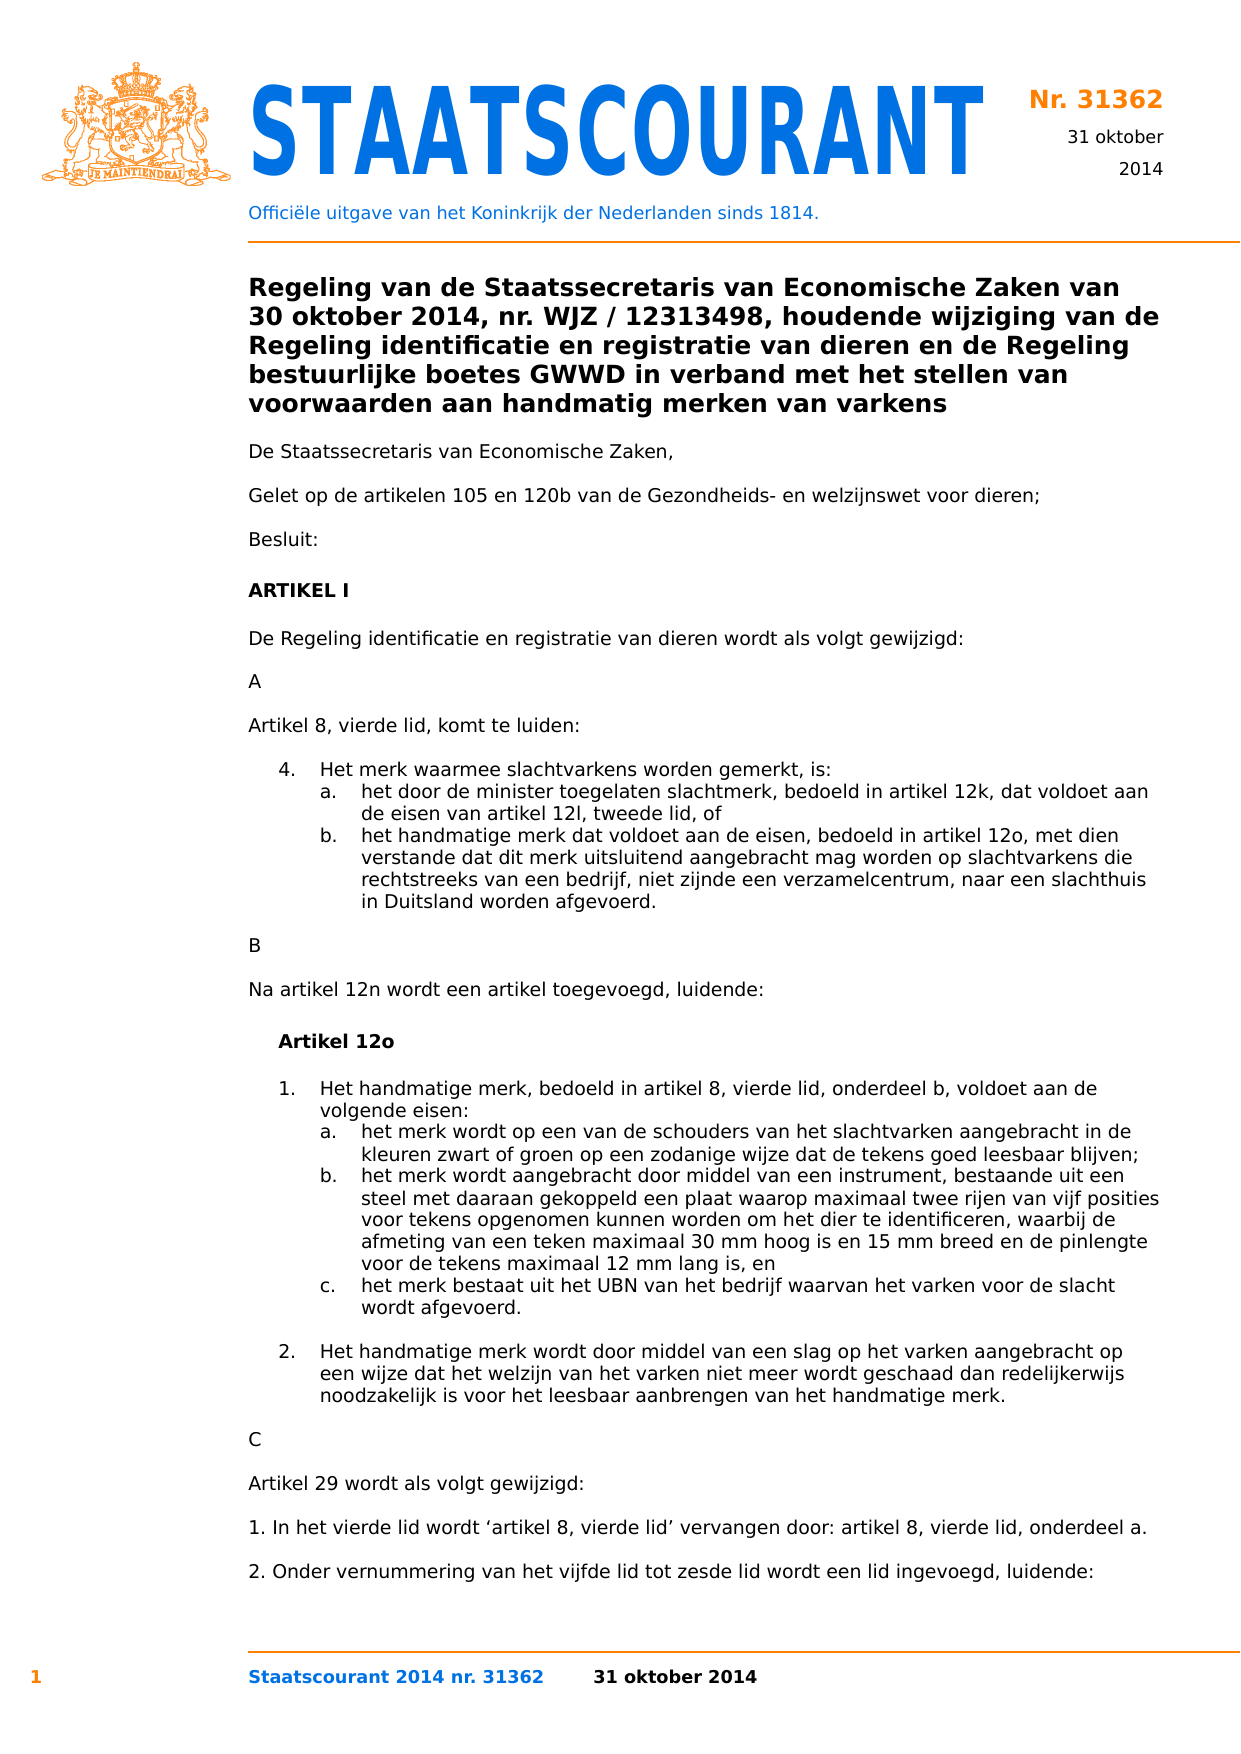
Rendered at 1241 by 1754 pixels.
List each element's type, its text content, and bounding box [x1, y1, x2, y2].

text 2. Onder vernummering van het vijfde lid tot zesde lid wordt een lid ingevoegd, luidende: [248, 1561, 1163, 1582]
text De Regeling identificatie en registratie van dieren wordt als volgt gewijzigd: [248, 627, 1163, 649]
text 2. Het handmatige merk wordt door middel van een slag op het varken aangebracht op een wijze dat het welzijn van het varken niet meer wordt geschaad dan redelijkerwijs noodzakelijk is voor het leesbaar aanbrengen van het handmatige merk. [278, 1341, 1163, 1407]
text b. het handmatige merk dat voldoet aan de eisen, bedoeld in artikel 12o, met dien verstande dat dit merk uitsluitend aangebracht mag worden op slachtvarkens die rechtstreeks van een bedrijf, niet zijnde een verzamelcentrum, naar een slachthuis in Duitsland worden afgevoerd. [319, 825, 1163, 913]
picture [41, 62, 231, 186]
text a. het merk wordt op een van de schouders van het slachtvarken aangebracht in de kleuren zwart of groen op een zodanige wijze dat de tekens goed leesbaar blijven; [319, 1121, 1163, 1165]
table_cell Officiële uitgave van het Koninkrijk der Nederlanden sinds 1814. [248, 203, 1240, 241]
subtitle Artikel 12o [278, 1031, 1163, 1052]
subtitle Regeling van de Staatssecretaris van Economische Zaken van 30 oktober 2014, nr. WJZ / 12313498, houdende wijziging van de Regeling identificatie en registratie van dieren en de Regeling bestuurlijke boetes GWWD in verband met het stellen van voorwaarden aan handmatig merken van varkens [248, 273, 1163, 419]
text A [248, 671, 1163, 693]
text 4. Het merk waarmee slachtvarkens worden gemerkt, is: [278, 759, 1163, 781]
text b. het merk wordt aangebracht door middel van een instrument, bestaande uit een steel met daaraan gekoppeld een plaat waarop maximaal twee rijen van vijf posities voor tekens opgenomen kunnen worden om het dier te identificeren, waarbij de afmeting van een teken maximaal 30 mm hoog is en 15 mm breed en de pinlengte voor de tekens maximaal 12 mm lang is, en [319, 1165, 1163, 1275]
text a. het door de minister toegelaten slachtmerk, bedoeld in artikel 12k, dat voldoet aan de eisen van artikel 12l, tweede lid, of [319, 781, 1163, 825]
table_header STAATSCOURANT [248, 62, 998, 203]
table_cell 2014 [998, 153, 1240, 203]
text Besluit: [248, 528, 1163, 550]
text Na artikel 12n wordt een artikel toegevoegd, luidende: [248, 978, 1163, 1001]
text Artikel 8, vierde lid, komt te luiden: [248, 715, 1163, 737]
text De Staatssecretaris van Economische Zaken, [248, 441, 1163, 463]
table_cell 31 oktober [998, 121, 1240, 153]
text C [248, 1429, 1163, 1451]
subtitle ARTIKEL I [248, 580, 1163, 602]
text Artikel 29 wordt als volgt gewijzigd: [248, 1473, 1163, 1495]
text 1. In het vierde lid wordt ‘artikel 8, vierde lid’ vervangen door: artikel 8, vierde lid, onderdeel a. [248, 1517, 1163, 1539]
text c. het merk bestaat uit het UBN van het bedrijf waarvan het varken voor de slacht wordt afgevoerd. [319, 1275, 1163, 1319]
text 1. Het handmatige merk, bedoeld in artikel 8, vierde lid, onderdeel b, voldoet aan de volgende eisen: [278, 1077, 1163, 1121]
text Gelet op de artikelen 105 en 120b van de Gezondheids- en welzijnswet voor dieren; [248, 484, 1163, 507]
table_header Nr. 31362 [998, 62, 1240, 121]
text B [248, 935, 1163, 957]
table_header [25, 62, 248, 241]
